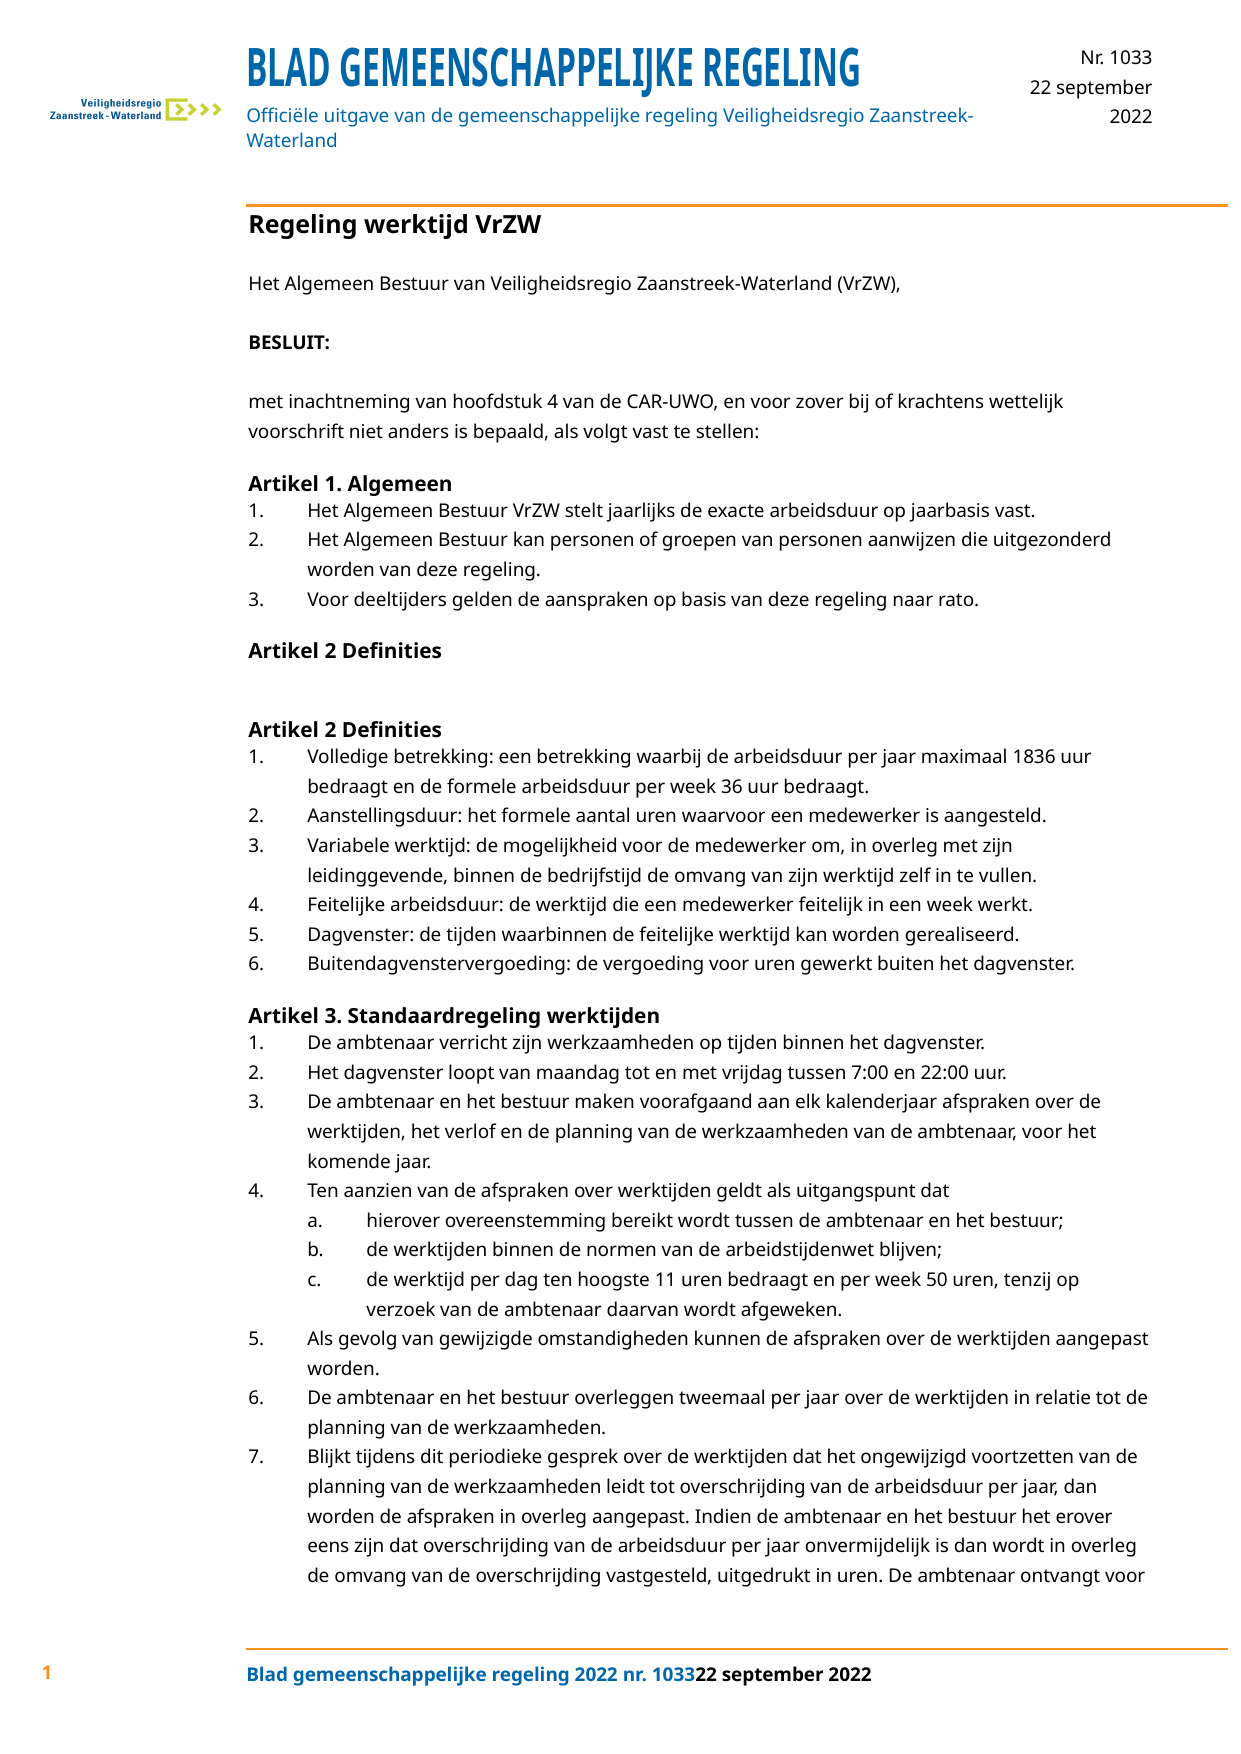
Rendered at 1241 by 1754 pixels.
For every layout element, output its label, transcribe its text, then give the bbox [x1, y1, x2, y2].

text Regeling werktijd VrZW [248, 207, 1152, 241]
text Artikel 3. Standaardregeling werktijden [248, 1001, 1152, 1029]
list Aanstellingsduur: het formele aantal uren waarvoor een medewerker is aangesteld. [248, 803, 1152, 828]
list Variabele werktijd: de mogelijkheid voor de medewerker om, in overleg met zijn leidinggevende, binnen de bedrijfstijd de omvang van zijn werktijd zelf in te vullen. [248, 832, 1152, 888]
list de werktijd per dag ten hoogste 11 uren bedraagt en per week 50 uren, tenzij op verzoek van de ambtenaar daarvan wordt afgeweken. [307, 1266, 1152, 1321]
text Artikel 1. Algemeen [248, 469, 1152, 497]
text met inachtneming van hoofdstuk 4 van de CAR-UWO, en voor zover bij of krachtens wettelijk voorschrift niet anders is bepaald, als volgt vast te stellen: [248, 389, 1152, 444]
list Het Algemeen Bestuur kan personen of groepen van personen aanwijzen die uitgezonderd worden van deze regeling. [248, 527, 1152, 582]
text BESLUIT: [248, 329, 1152, 355]
list de werktijden binnen de normen van de arbeidstijdenwet blijven; [307, 1237, 1152, 1262]
list De ambtenaar en het bestuur maken voorafgaand aan elk kalenderjaar afspraken over de werktijden, het verlof en de planning van de werkzaamheden van de ambtenaar, voor het komende jaar. [248, 1089, 1152, 1173]
list hierover overeenstemming bereikt wordt tussen de ambtenaar en het bestuur; [307, 1207, 1152, 1233]
list Het Algemeen Bestuur VrZW stelt jaarlijks de exacte arbeidsduur op jaarbasis vast. [248, 497, 1152, 523]
picture [41, 47, 231, 172]
list Voor deeltijders gelden de aanspraken op basis van deze regeling naar rato. [248, 586, 1152, 612]
list De ambtenaar en het bestuur overleggen tweemaal per jaar over de werktijden in relatie tot de planning van de werkzaamheden. [248, 1384, 1152, 1440]
list Als gevolg van gewijzigde omstandigheden kunnen de afspraken over de werktijden aangepast worden. [248, 1325, 1152, 1381]
list Het dagvenster loopt van maandag tot en met vrijdag tussen 7:00 en 22:00 uur. [248, 1059, 1152, 1085]
text Artikel 2 Definities [248, 636, 1152, 665]
text Het Algemeen Bestuur van Veiligheidsregio Zaanstreek-Waterland (VrZW), [248, 270, 1152, 296]
list De ambtenaar verricht zijn werkzaamheden op tijden binnen het dagvenster. [248, 1029, 1152, 1055]
list Blijkt tijdens dit periodieke gesprek over de werktijden dat het ongewijzigd voortzetten van de planning van de werkzaamheden leidt tot overschrijding van de arbeidsduur per jaar, dan worden de afspraken in overleg aangepast. Indien de ambtenaar en het bestuur het erover eens zijn dat overschrijding van de arbeidsduur per jaar onvermijdelijk is dan wordt in overleg de omvang van de overschrijding vastgesteld, uitgedrukt in uren. De ambtenaar ontvangt voor [248, 1444, 1152, 1588]
list Volledige betrekking: een betrekking waarbij de arbeidsduur per jaar maximaal 1836 uur bedraagt en de formele arbeidsduur per week 36 uur bedraagt. [248, 743, 1152, 799]
list Ten aanzien van de afspraken over werktijden geldt als uitgangspunt dat [248, 1177, 1152, 1203]
list Dagvenster: de tijden waarbinnen de feitelijke werktijd kan worden gerealiseerd. [248, 921, 1152, 947]
text Artikel 2 Definities [248, 715, 1152, 743]
list Buitendagvenstervergoeding: de vergoeding voor uren gewerkt buiten het dagvenster. [248, 951, 1152, 976]
list Feitelijke arbeidsduur: de werktijd die een medewerker feitelijk in een week werkt. [248, 891, 1152, 917]
